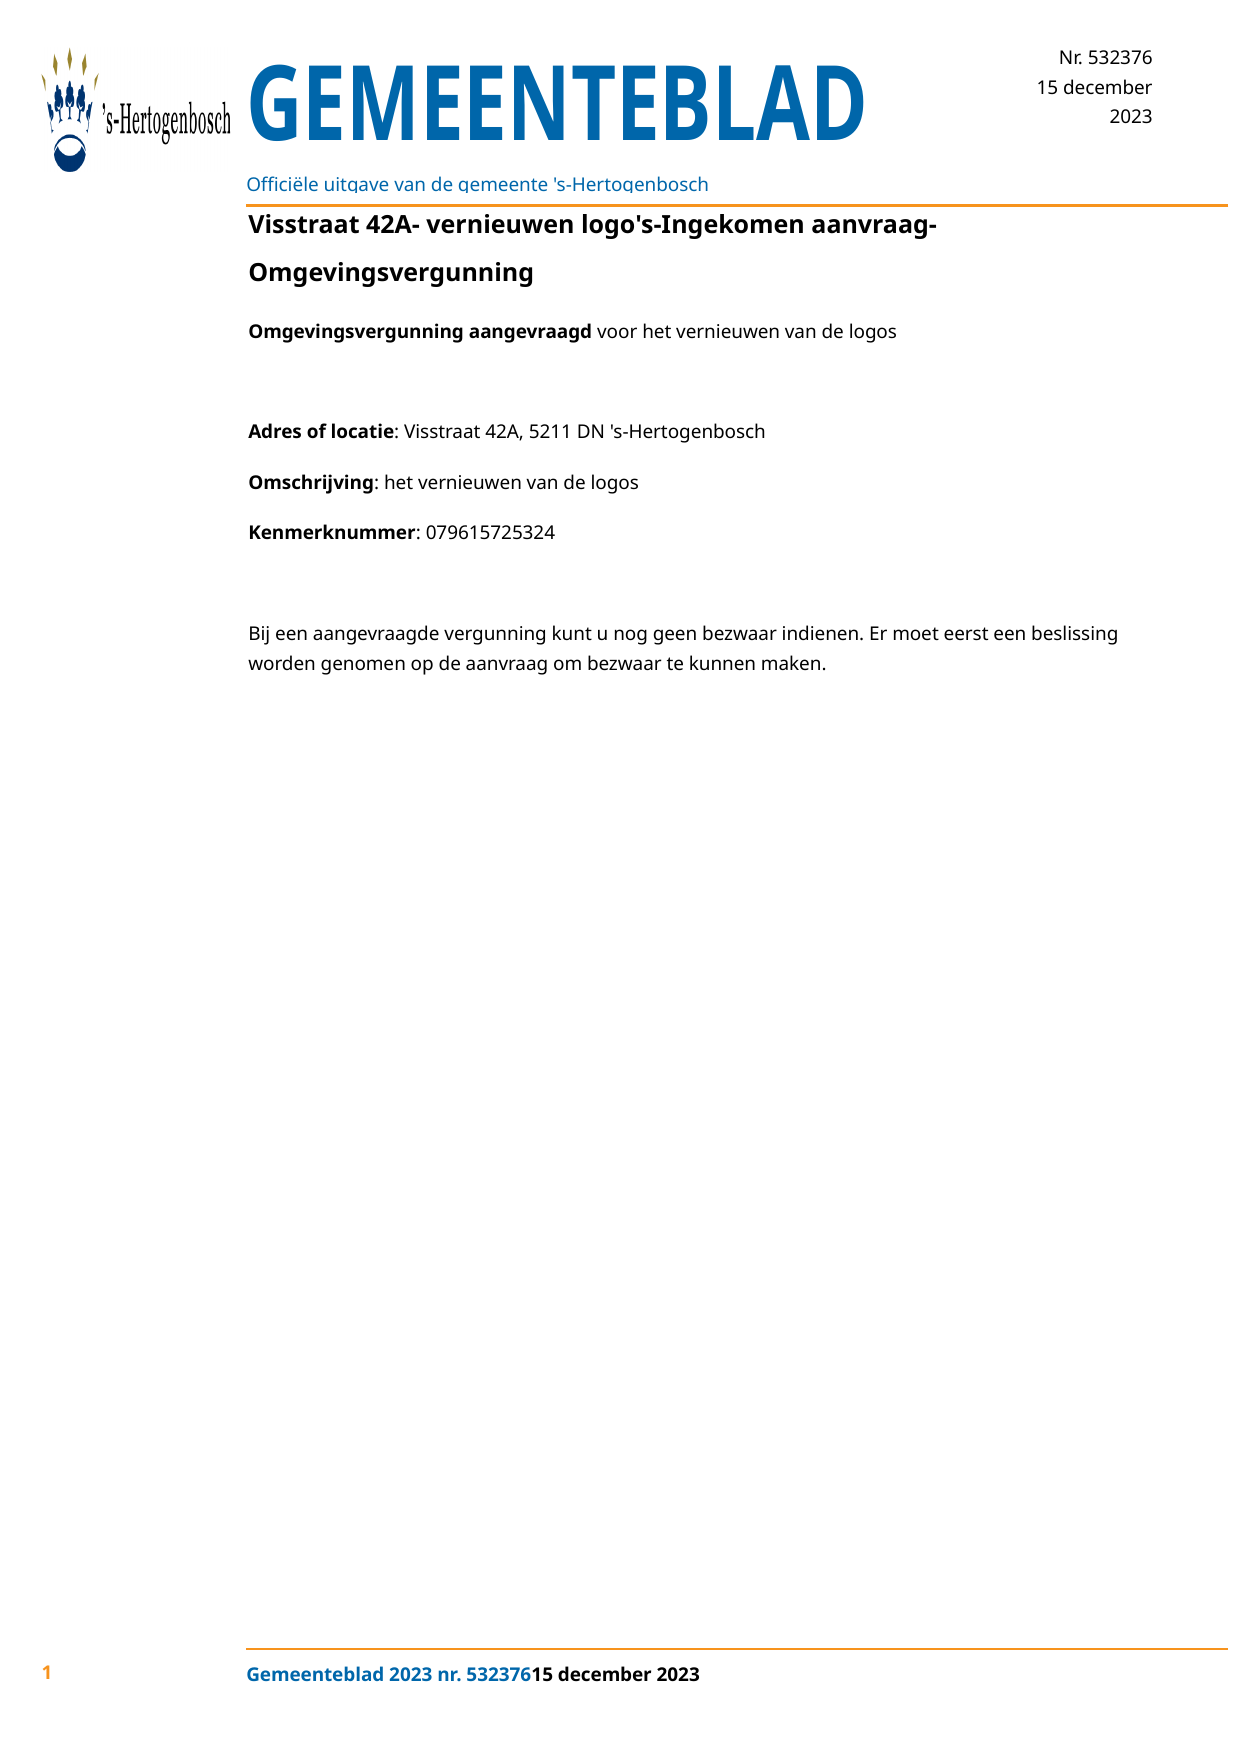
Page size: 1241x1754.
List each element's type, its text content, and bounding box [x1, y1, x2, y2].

picture [41, 47, 231, 172]
text Visstraat 42A- vernieuwen logo's-Ingekomen aanvraag- Omgevingsvergunning [248, 207, 1152, 288]
text Omschrijving: het vernieuwen van de logos [248, 469, 1152, 495]
text Omgevingsvergunning aangevraagd voor het vernieuwen van de logos [248, 318, 1152, 344]
text Kenmerknummer: 079615725324 [248, 519, 1152, 545]
text Bij een aangevraagde vergunning kunt u nog geen bezwaar indienen. Er moet eerst een beslissing worden genomen op de aanvraag om bezwaar te kunnen maken. [248, 620, 1152, 676]
text Adres of locatie: Visstraat 42A, 5211 DN 's-Hertogenbosch [248, 419, 1152, 444]
